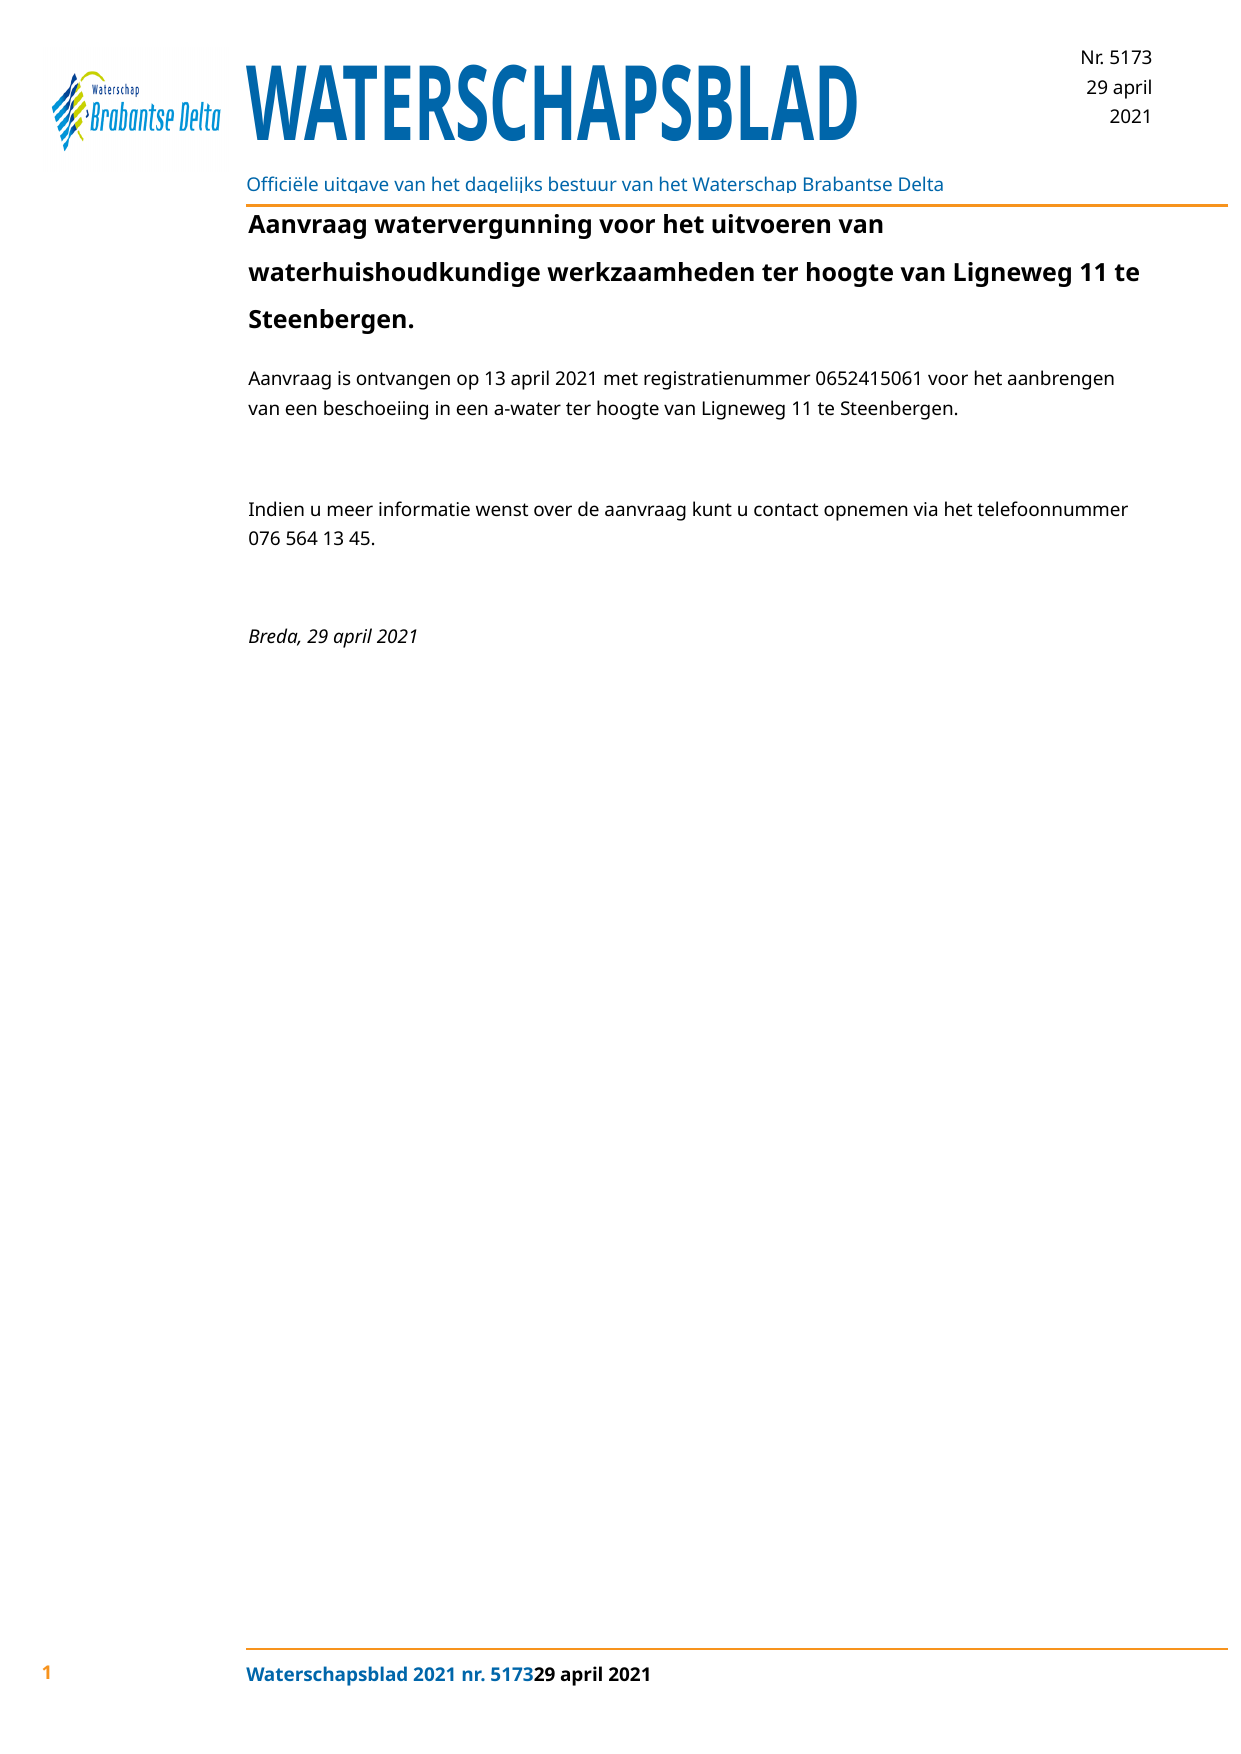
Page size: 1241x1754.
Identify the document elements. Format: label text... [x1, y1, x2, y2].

text Aanvraag watervergunning voor het uitvoeren van waterhuishoudkundige werkzaamheden ter hoogte van Ligneweg 11 te Steenbergen. [248, 207, 1152, 336]
text Indien u meer informatie wenst over de aanvraag kunt u contact opnemen via het telefoonnummer 076 564 13 45. [248, 496, 1152, 551]
text Breda, 29 april 2021 [248, 624, 1152, 649]
picture [41, 47, 231, 172]
text Aanvraag is ontvangen op 13 april 2021 met registratienummer 0652415061 voor het aanbrengen van een beschoeiing in een a-water ter hoogte van Ligneweg 11 te Steenbergen. [248, 366, 1152, 421]
